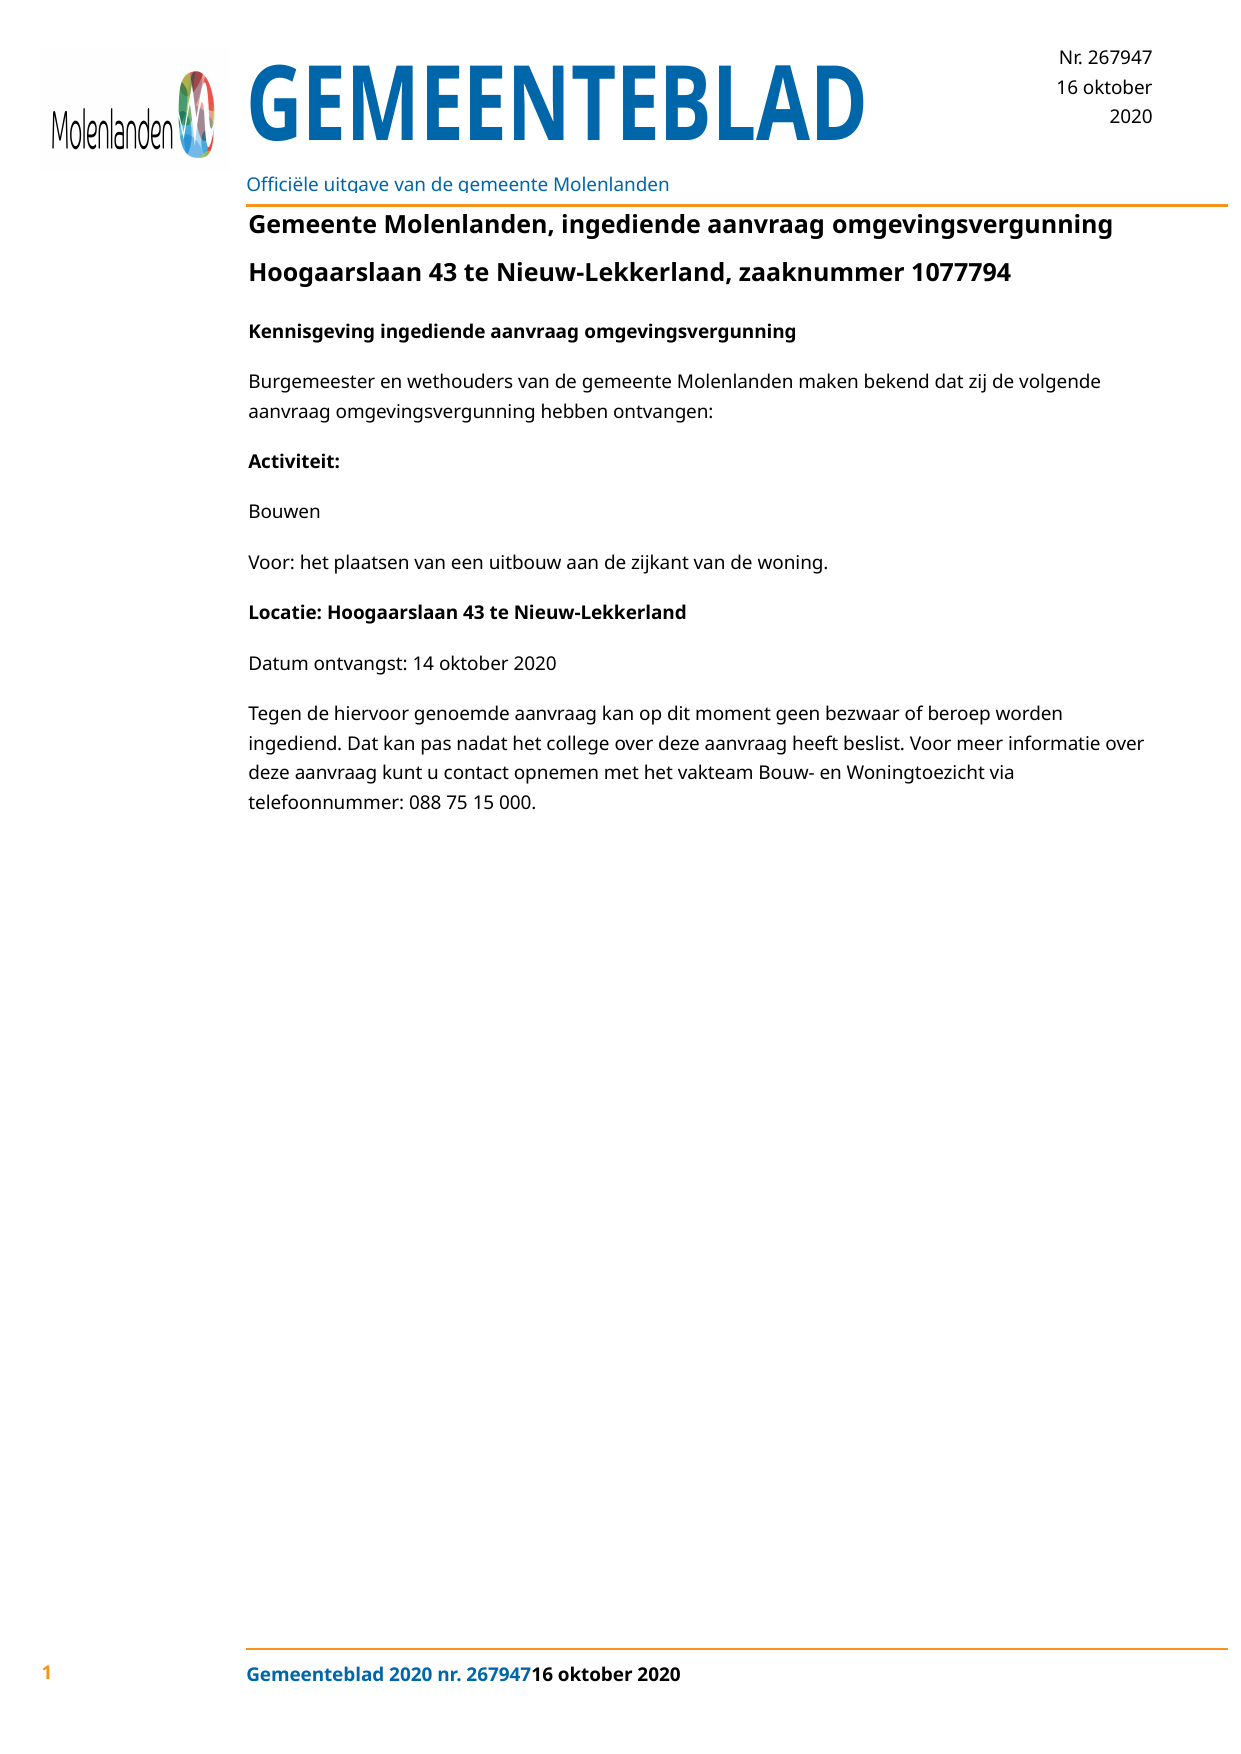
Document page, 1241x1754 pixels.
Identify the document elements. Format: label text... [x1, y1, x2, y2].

text Activiteit: [248, 448, 1152, 474]
text Voor: het plaatsen van een uitbouw aan de zijkant van de woning. [248, 549, 1152, 575]
text Bouwen [248, 499, 1152, 524]
text Gemeente Molenlanden, ingediende aanvraag omgevingsvergunning Hoogaarslaan 43 te Nieuw-Lekkerland, zaaknummer 1077794 [248, 207, 1152, 288]
text Datum ontvangst: 14 oktober 2020 [248, 650, 1152, 676]
text Tegen de hiervoor genoemde aanvraag kan op dit moment geen bezwaar of beroep worden ingediend. Dat kan pas nadat het college over deze aanvraag heeft beslist. Voor meer informatie over deze aanvraag kunt u contact opnemen met het vakteam Bouw- en Woningtoezicht via telefoonnummer: 088 75 15 000. [248, 700, 1152, 815]
text Locatie: Hoogaarslaan 43 te Nieuw-Lekkerland [248, 599, 1152, 625]
text Kennisgeving ingediende aanvraag omgevingsvergunning [248, 318, 1152, 344]
text Burgemeester en wethouders van de gemeente Molenlanden maken bekend dat zij de volgende aanvraag omgevingsvergunning hebben ontvangen: [248, 368, 1152, 424]
picture [41, 47, 231, 172]
